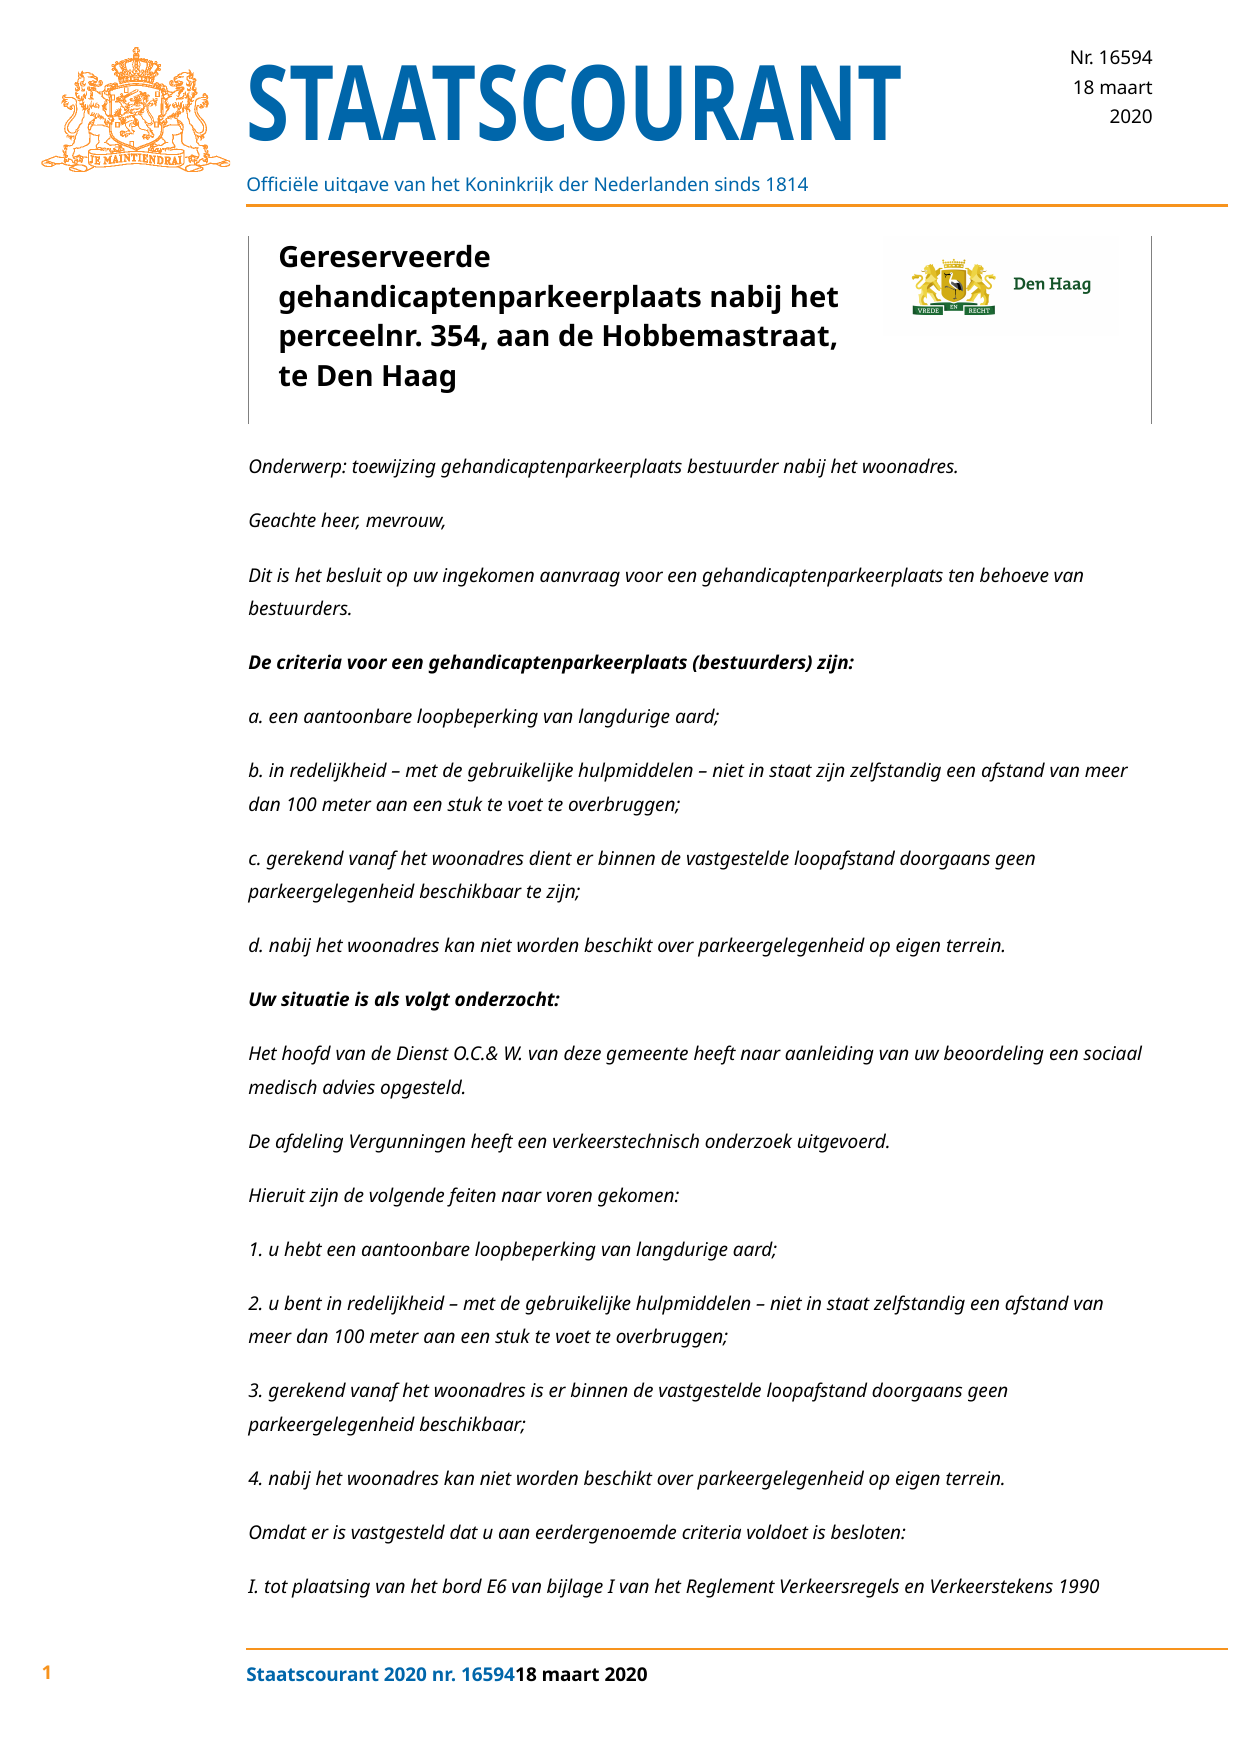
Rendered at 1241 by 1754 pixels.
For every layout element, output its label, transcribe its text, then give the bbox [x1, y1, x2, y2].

text d. nabij het woonadres kan niet worden beschikt over parkeergelegenheid op eigen terrein. [248, 932, 1152, 958]
text c. gerekend vanaf het woonadres dient er binnen de vastgestelde loopafstand doorgaans geen parkeergelegenheid beschikbaar te zijn; [248, 845, 1152, 904]
text Omdat er is vastgesteld dat u aan eerdergenoemde criteria voldoet is besloten: [248, 1519, 1152, 1545]
text Onderwerp: toewijzing gehandicaptenparkeerplaats bestuurder nabij het woonadres. [248, 454, 1152, 479]
text Hieruit zijn de volgende feiten naar voren gekomen: [248, 1182, 1152, 1208]
table_header [850, 236, 1151, 424]
text 3. gerekend vanaf het woonadres is er binnen de vastgestelde loopafstand doorgaans geen parkeergelegenheid beschikbaar; [248, 1378, 1152, 1437]
text Dit is het besluit op uw ingekomen aanvraag voor een gehandicaptenparkeerplaats ten behoeve van bestuurders. [248, 562, 1152, 621]
text I. tot plaatsing van het bord E6 van bijlage I van het Reglement Verkeersregels en Verkeerstekens 1990 [248, 1573, 1152, 1599]
text 1. u hebt een aantoonbare loopbeperking van langdurige aard; [248, 1236, 1152, 1262]
text Uw situatie is als volgt onderzocht: [248, 986, 1152, 1012]
text b. in redelijkheid – met de gebruikelijke hulpmiddelen – niet in staat zijn zelfstandig een afstand van meer dan 100 meter aan een stuk te voet te overbruggen; [248, 757, 1152, 817]
text 4. nabij het woonadres kan niet worden beschikt over parkeergelegenheid op eigen terrein. [248, 1465, 1152, 1491]
picture [41, 47, 231, 172]
text a. een aantoonbare loopbeperking van langdurige aard; [248, 703, 1152, 729]
table_header Gereserveerde gehandicaptenparkeerplaats nabij het perceelnr. 354, aan de Hobbemastraat, te Den Haag [249, 236, 850, 424]
text Geachte heer, mevrouw, [248, 508, 1152, 533]
picture [882, 236, 1119, 336]
text De afdeling Vergunningen heeft een verkeerstechnisch onderzoek uitgevoerd. [248, 1128, 1152, 1154]
text Het hoofd van de Dienst O.C.& W. van deze gemeente heeft naar aanleiding van uw beoordeling een sociaal medisch advies opgesteld. [248, 1041, 1152, 1100]
text De criteria voor een gehandicaptenparkeerplaats (bestuurders) zijn: [248, 649, 1152, 675]
text 2. u bent in redelijkheid – met de gebruikelijke hulpmiddelen – niet in staat zelfstandig een afstand van meer dan 100 meter aan een stuk te voet te overbruggen; [248, 1290, 1152, 1349]
